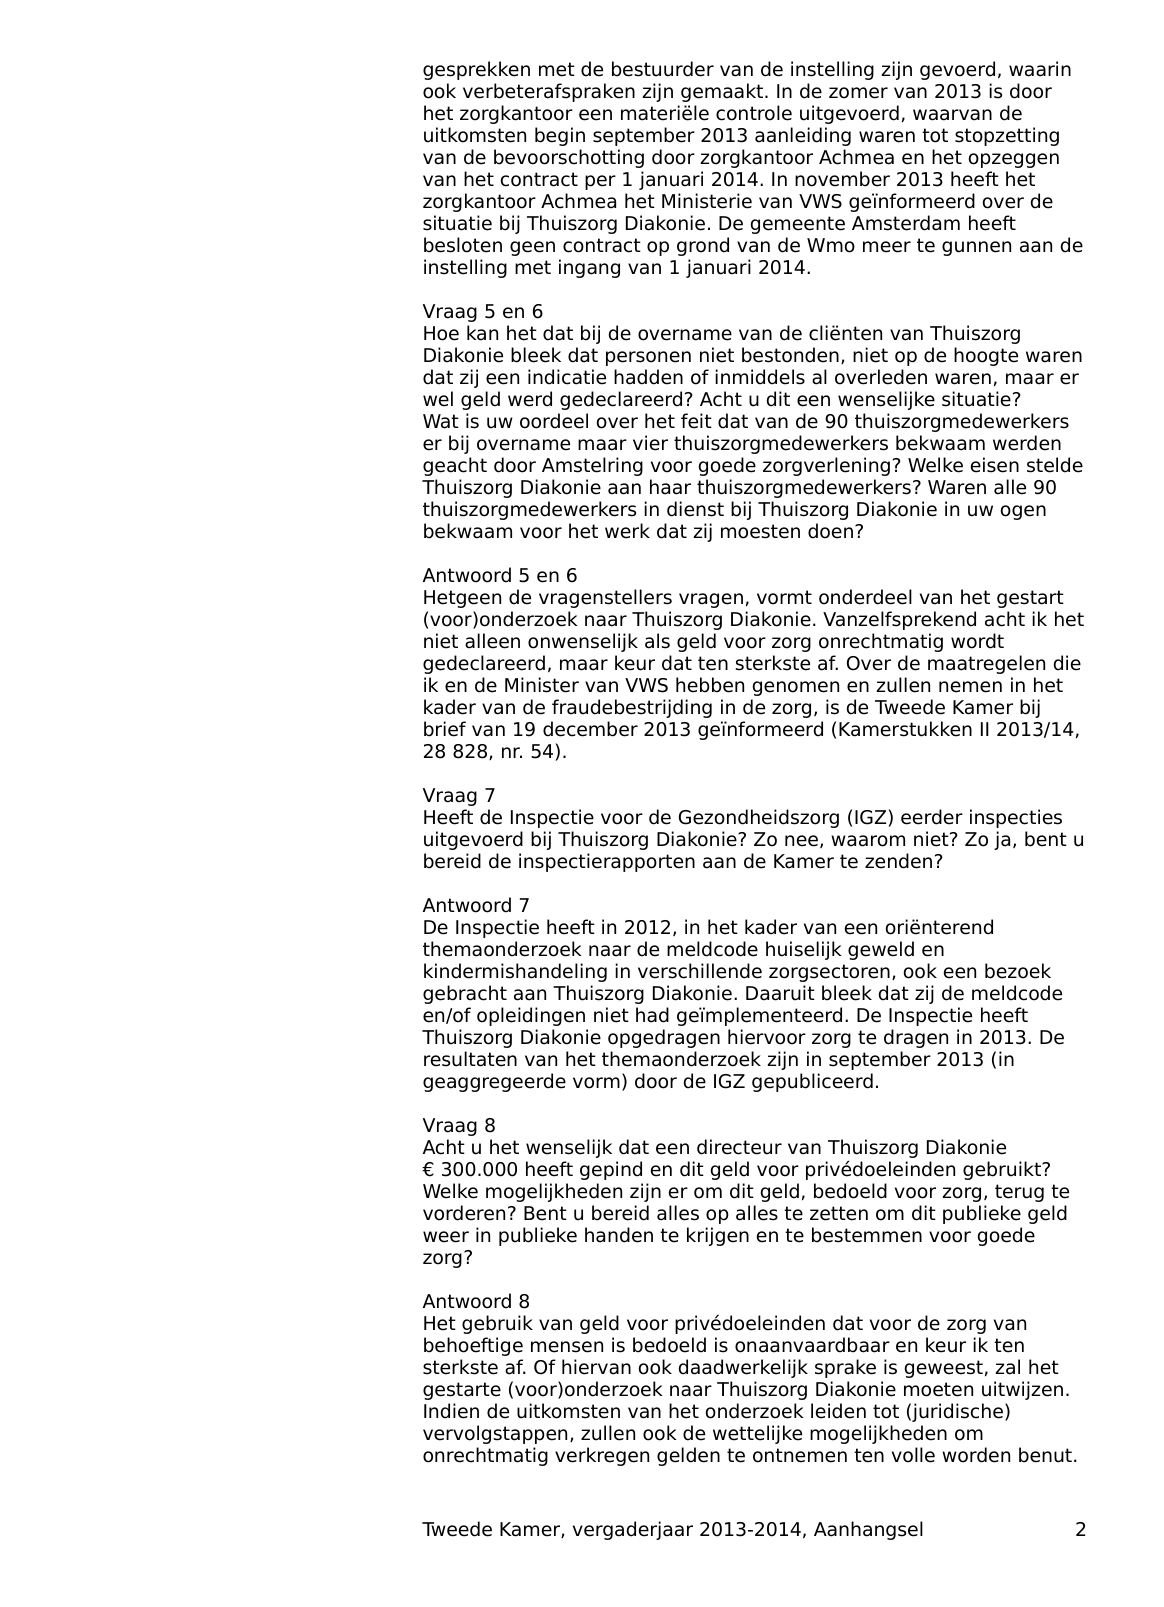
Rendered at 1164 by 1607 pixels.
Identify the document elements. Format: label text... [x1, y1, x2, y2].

text Het gebruik van geld voor privédoeleinden dat voor de zorg van behoeftige mensen is bedoeld is onaanvaardbaar en keur ik ten sterkste af. Of hiervan ook daadwerkelijk sprake is geweest, zal het gestarte (voor)onderzoek naar Thuiszorg Diakonie moeten uitwijzen. Indien de uitkomsten van het onderzoek leiden tot (juridische) vervolgstappen, zullen ook de wettelijke mogelijkheden om onrechtmatig verkregen gelden te ontnemen ten volle worden benut. [422, 1313, 1087, 1467]
text Vraag 7 [422, 785, 1087, 807]
text Antwoord 8 [422, 1291, 1087, 1313]
text Hoe kan het dat bij de overname van de cliënten van Thuiszorg Diakonie bleek dat personen niet bestonden, niet op de hoogte waren dat zij een indicatie hadden of inmiddels al overleden waren, maar er wel geld werd gedeclareerd? Acht u dit een wenselijke situatie? [422, 323, 1087, 411]
text Vraag 8 [422, 1115, 1087, 1137]
text Antwoord 7 [422, 895, 1087, 917]
text Hetgeen de vragenstellers vragen, vormt onderdeel van het gestart (voor)onderzoek naar Thuiszorg Diakonie. Vanzelfsprekend acht ik het niet alleen onwenselijk als geld voor zorg onrechtmatig wordt gedeclareerd, maar keur dat ten sterkste af. Over de maatregelen die ik en de Minister van VWS hebben genomen en zullen nemen in het kader van de fraudebestrijding in de zorg, is de Tweede Kamer bij brief van 19 december 2013 geïnformeerd (Kamerstukken II 2013/14, 28 828, nr. 54). [422, 587, 1087, 763]
text Acht u het wenselijk dat een directeur van Thuiszorg Diakonie € 300.000 heeft gepind en dit geld voor privédoeleinden gebruikt? Welke mogelijkheden zijn er om dit geld, bedoeld voor zorg, terug te vorderen? Bent u bereid alles op alles te zetten om dit publieke geld weer in publieke handen te krijgen en te bestemmen voor goede zorg? [422, 1137, 1087, 1269]
text De Inspectie heeft in 2012, in het kader van een oriënterend themaonderzoek naar de meldcode huiselijk geweld en kindermishandeling in verschillende zorgsectoren, ook een bezoek gebracht aan Thuiszorg Diakonie. Daaruit bleek dat zij de meldcode en/of opleidingen niet had geïmplementeerd. De Inspectie heeft Thuiszorg Diakonie opgedragen hiervoor zorg te dragen in 2013. De resultaten van het themaonderzoek zijn in september 2013 (in geaggregeerde vorm) door de IGZ gepubliceerd. [422, 917, 1087, 1093]
text Vraag 5 en 6 [422, 301, 1087, 323]
text Wat is uw oordeel over het feit dat van de 90 thuiszorgmedewerkers er bij overname maar vier thuiszorgmedewerkers bekwaam werden geacht door Amstelring voor goede zorgverlening? Welke eisen stelde Thuiszorg Diakonie aan haar thuiszorgmedewerkers? Waren alle 90 thuiszorgmedewerkers in dienst bij Thuiszorg Diakonie in uw ogen bekwaam voor het werk dat zij moesten doen? [422, 411, 1087, 543]
text Antwoord 5 en 6 [422, 565, 1087, 587]
text gesprekken met de bestuurder van de instelling zijn gevoerd, waarin ook verbeterafspraken zijn gemaakt. In de zomer van 2013 is door het zorgkantoor een materiële controle uitgevoerd, waarvan de uitkomsten begin september 2013 aanleiding waren tot stopzetting van de bevoorschotting door zorgkantoor Achmea en het opzeggen van het contract per 1 januari 2014. In november 2013 heeft het zorgkantoor Achmea het Ministerie van VWS geïnformeerd over de situatie bij Thuiszorg Diakonie. De gemeente Amsterdam heeft besloten geen contract op grond van de Wmo meer te gunnen aan de instelling met ingang van 1 januari 2014. [422, 59, 1087, 279]
text Heeft de Inspectie voor de Gezondheidszorg (IGZ) eerder inspecties uitgevoerd bij Thuiszorg Diakonie? Zo nee, waarom niet? Zo ja, bent u bereid de inspectierapporten aan de Kamer te zenden? [422, 807, 1087, 873]
